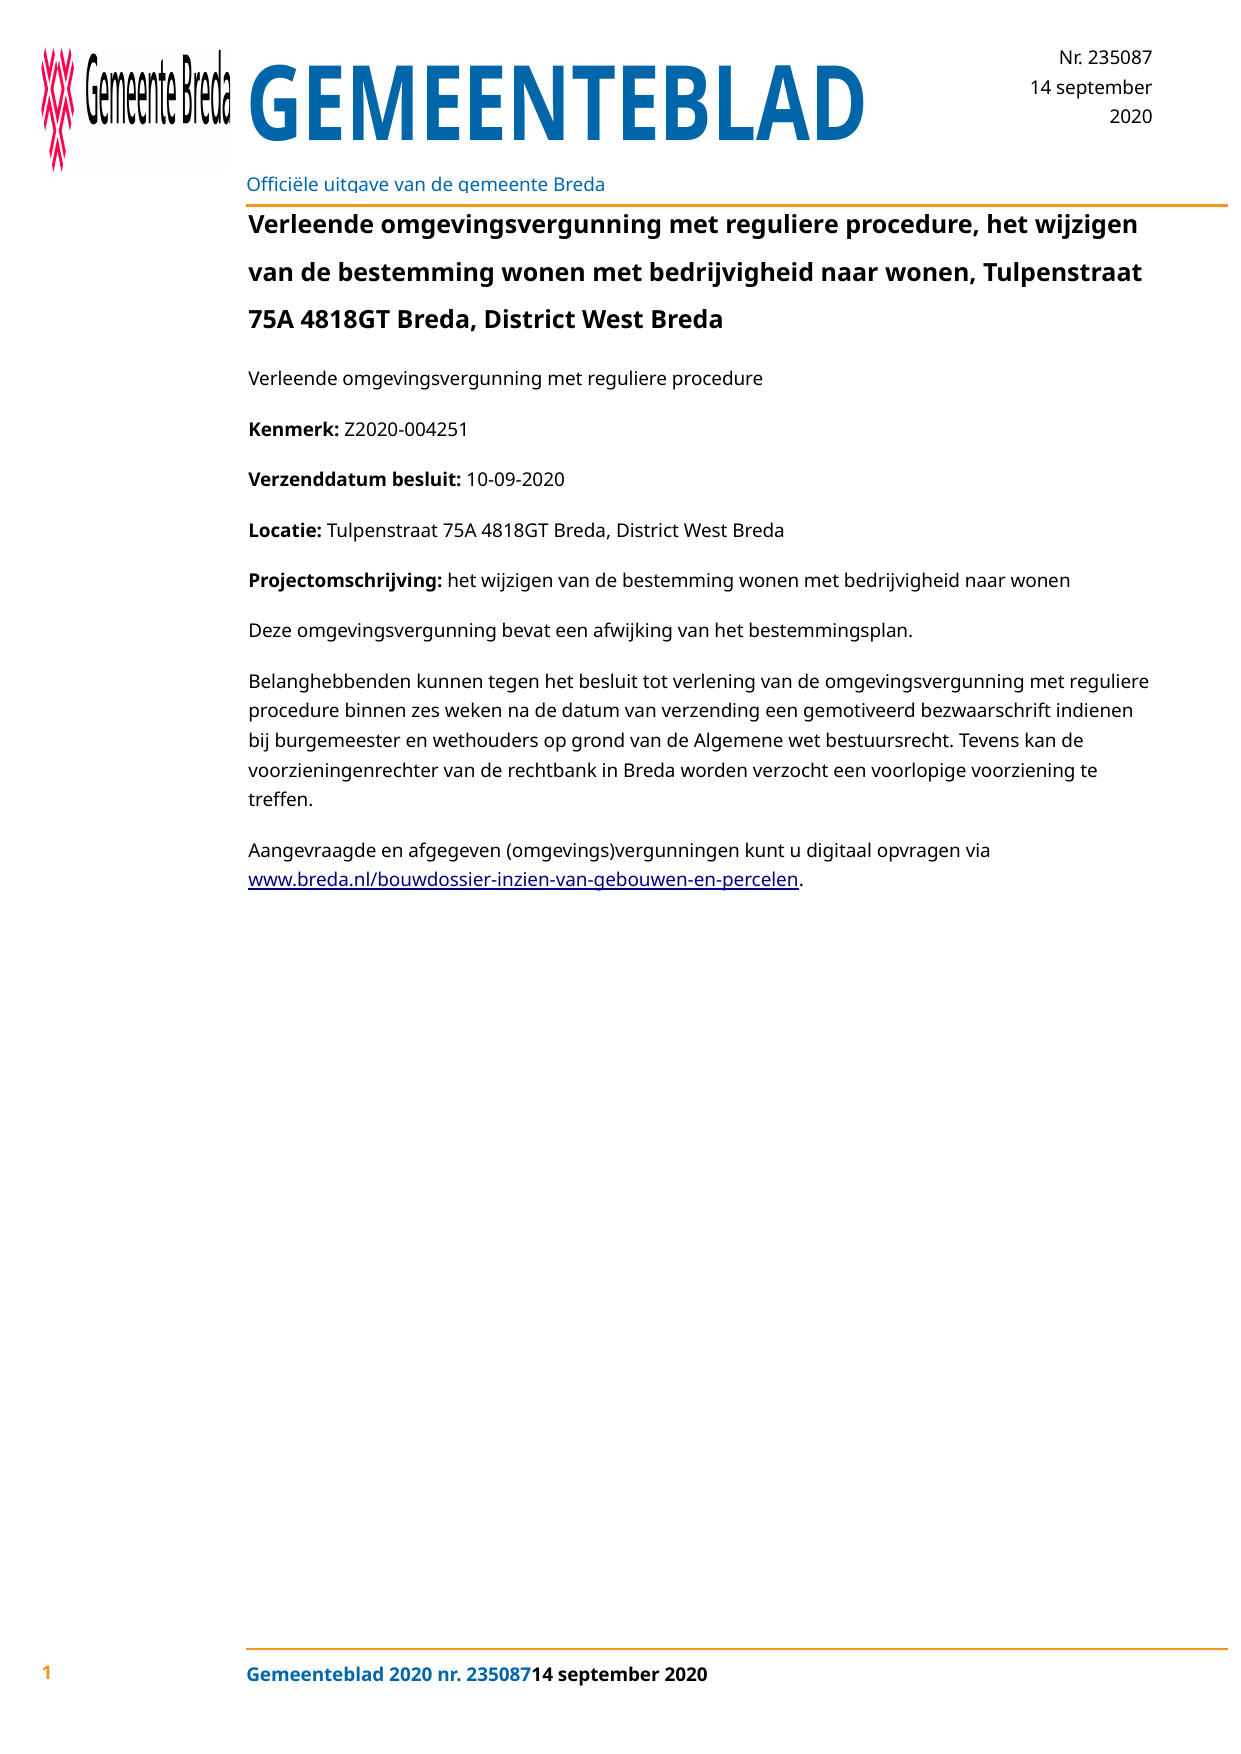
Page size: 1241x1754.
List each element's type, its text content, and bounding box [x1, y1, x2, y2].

text Locatie: Tulpenstraat 75A 4818GT Breda, District West Breda [248, 517, 1152, 542]
picture [41, 47, 231, 172]
text Kenmerk: Z2020-004251 [248, 416, 1152, 442]
text Verleende omgevingsvergunning met reguliere procedure, het wijzigen van de bestemming wonen met bedrijvigheid naar wonen, Tulpenstraat 75A 4818GT Breda, District West Breda [248, 207, 1152, 336]
text Projectomschrijving: het wijzigen van de bestemming wonen met bedrijvigheid naar wonen [248, 567, 1152, 593]
text Belanghebbenden kunnen tegen het besluit tot verlening van de omgevingsvergunning met reguliere procedure binnen zes weken na de datum van verzending een gemotiveerd bezwaarschrift indienen bij burgemeester en wethouders op grond van de Algemene wet bestuursrecht. Tevens kan de voorzieningenrechter van de rechtbank in Breda worden verzocht een voorlopige voorziening te treffen. [248, 668, 1152, 812]
text Verzenddatum besluit: 10-09-2020 [248, 466, 1152, 492]
text Aangevraagde en afgegeven (omgevings)vergunningen kunt u digitaal opvragen via www.breda.nl/bouwdossier-inzien-van-gebouwen-en-percelen. [248, 837, 1152, 892]
text Deze omgevingsvergunning bevat een afwijking van het bestemmingsplan. [248, 618, 1152, 643]
text Verleende omgevingsvergunning met reguliere procedure [248, 366, 1152, 391]
